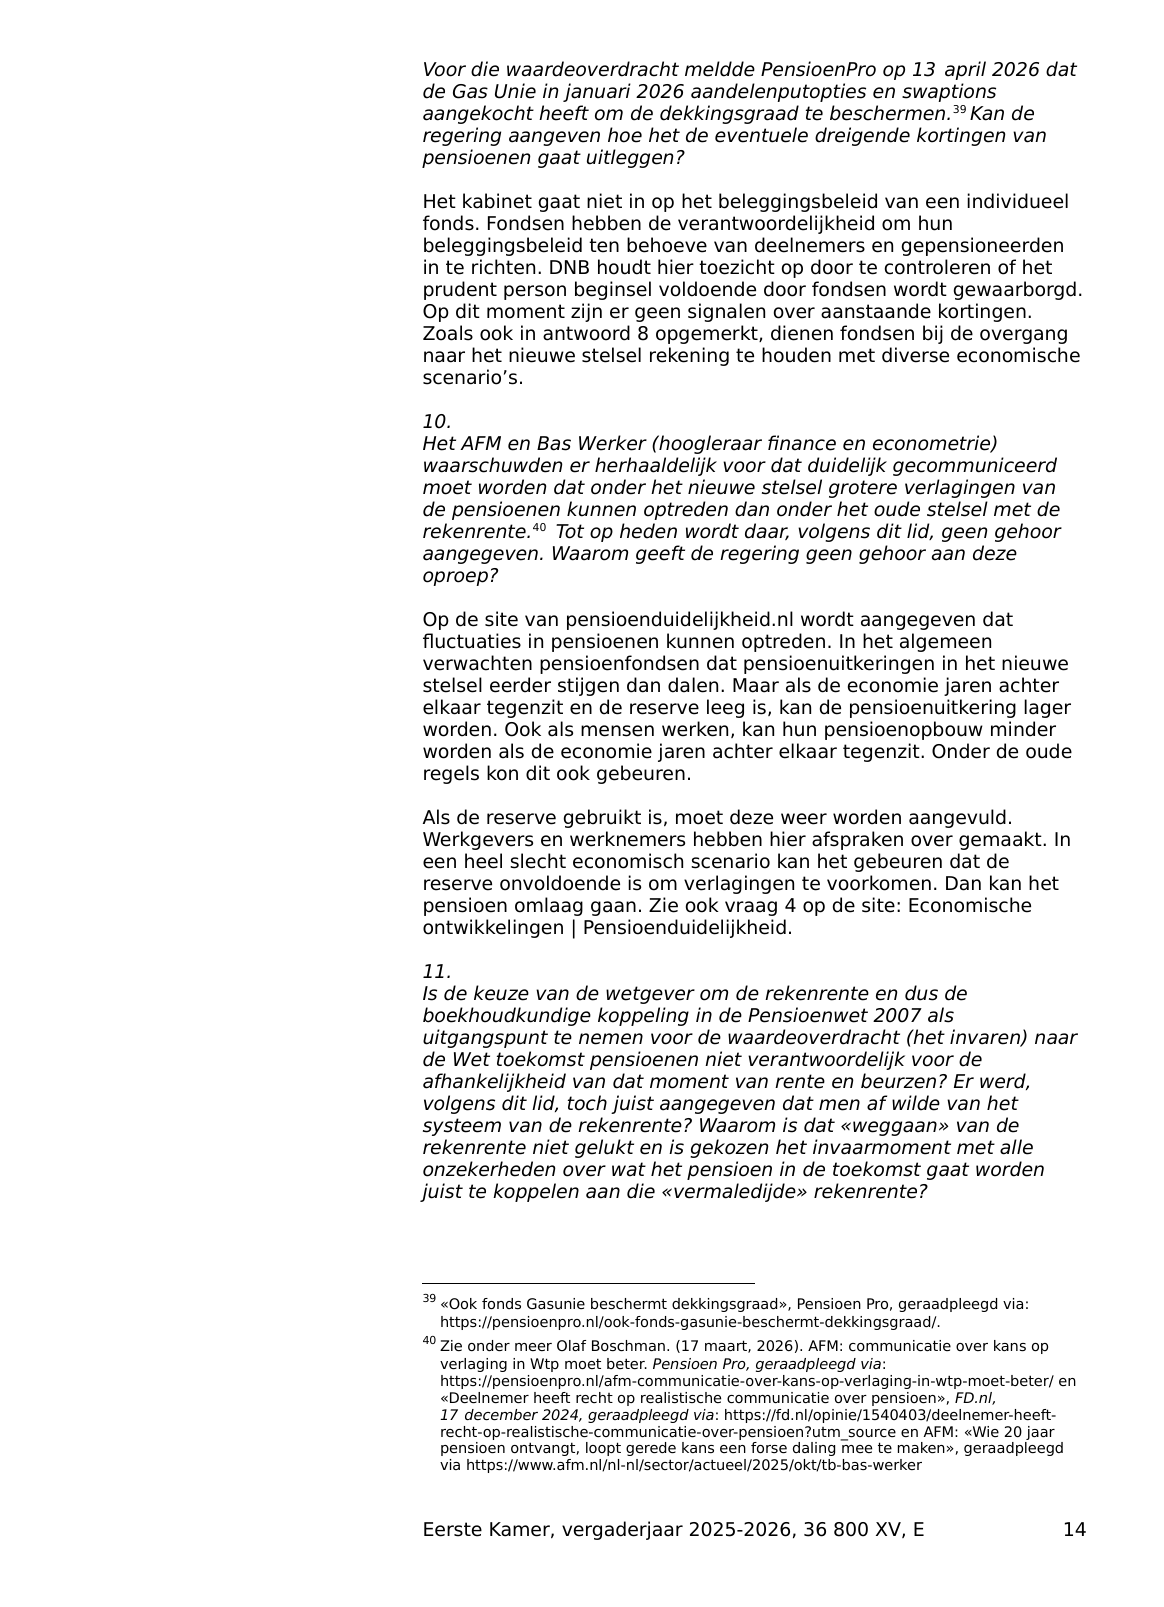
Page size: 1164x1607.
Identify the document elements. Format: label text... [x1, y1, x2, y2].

text Als de reserve gebruikt is, moet deze weer worden aangevuld. Werkgevers en werknemers hebben hier afspraken over gemaakt. In een heel slecht economisch scenario kan het gebeuren dat de reserve onvoldoende is om verlagingen te voorkomen. Dan kan het pensioen omlaag gaan. Zie ook vraag 4 op de site: Economische ontwikkelingen | Pensioenduidelijkheid. [422, 807, 1087, 939]
text Op de site van pensioenduidelijkheid.nl wordt aangegeven dat fluctuaties in pensioenen kunnen optreden. In het algemeen verwachten pensioenfondsen dat pensioenuitkeringen in het nieuwe stelsel eerder stijgen dan dalen. Maar als de economie jaren achter elkaar tegenzit en de reserve leeg is, kan de pensioenuitkering lager worden. Ook als mensen werken, kan hun pensioenopbouw minder worden als de economie jaren achter elkaar tegenzit. Onder de oude regels kon dit ook gebeuren. [422, 609, 1087, 785]
text Voor die waardeoverdracht meldde PensioenPro op 13 april 2026 dat de Gas Unie in januari 2026 aandelenputopties en swaptions aangekocht heeft om de dekkingsgraad te beschermen.Kan de regering aangeven hoe het de eventuele dreigende kortingen van pensioenen gaat uitleggen? [422, 59, 1087, 169]
text Het AFM en Bas Werker (hoogleraar finance en econometrie) waarschuwden er herhaaldelijk voor dat duidelijk gecommuniceerd moet worden dat onder het nieuwe stelsel grotere verlagingen van de pensioenen kunnen optreden dan onder het oude stelsel met de rekenrente. Tot op heden wordt daar, volgens dit lid, geen gehoor aangegeven. Waarom geeft de regering geen gehoor aan deze oproep? [422, 433, 1087, 587]
text «Ook fonds Gasunie beschermt dekkingsgraad», Pensioen Pro, geraadpleegd via: https://pensioenpro.nl/ook-fonds-gasunie-beschermt-dekkingsgraad/. [422, 1292, 1087, 1331]
text Is de keuze van de wetgever om de rekenrente en dus de boekhoudkundige koppeling in de Pensioenwet 2007 als uitgangspunt te nemen voor de waardeoverdracht (het invaren) naar de Wet toekomst pensioenen niet verantwoordelijk voor de afhankelijkheid van dat moment van rente en beurzen? Er werd, volgens dit lid, toch juist aangegeven dat men af wilde van het systeem van de rekenrente? Waarom is dat «weggaan» van de rekenrente niet gelukt en is gekozen het invaarmoment met alle onzekerheden over wat het pensioen in de toekomst gaat worden juist te koppelen aan die «vermaledijde» rekenrente? [422, 983, 1087, 1203]
text 10. [422, 411, 1087, 433]
text Zie onder meer Olaf Boschman. (17 maart, 2026). AFM: communicatie over kans op verlaging in Wtp moet beter. Pensioen Pro, geraadpleegd via: https://pensioenpro.nl/afm-communicatie-over-kans-op-verlaging-in-wtp-moet-beter/ en «Deelnemer heeft recht op realistische communicatie over pensioen», FD.nl, 17 december 2024, geraadpleegd via: https://fd.nl/opinie/1540403/deelnemer-heeft-recht-op-realistische-communicatie-over-pensioen?utm_source en AFM: «Wie 20 jaar pensioen ontvangt, loopt gerede kans een forse daling mee te maken», geraadpleegd via https://www.afm.nl/nl-nl/sector/actueel/2025/okt/tb-bas-werker [422, 1334, 1087, 1474]
text Het kabinet gaat niet in op het beleggingsbeleid van een individueel fonds. Fondsen hebben de verantwoordelijkheid om hun beleggingsbeleid ten behoeve van deelnemers en gepensioneerden in te richten. DNB houdt hier toezicht op door te controleren of het prudent person beginsel voldoende door fondsen wordt gewaarborgd. Op dit moment zijn er geen signalen over aanstaande kortingen. Zoals ook in antwoord 8 opgemerkt, dienen fondsen bij de overgang naar het nieuwe stelsel rekening te houden met diverse economische scenario’s. [422, 191, 1087, 389]
text 11. [422, 961, 1087, 983]
